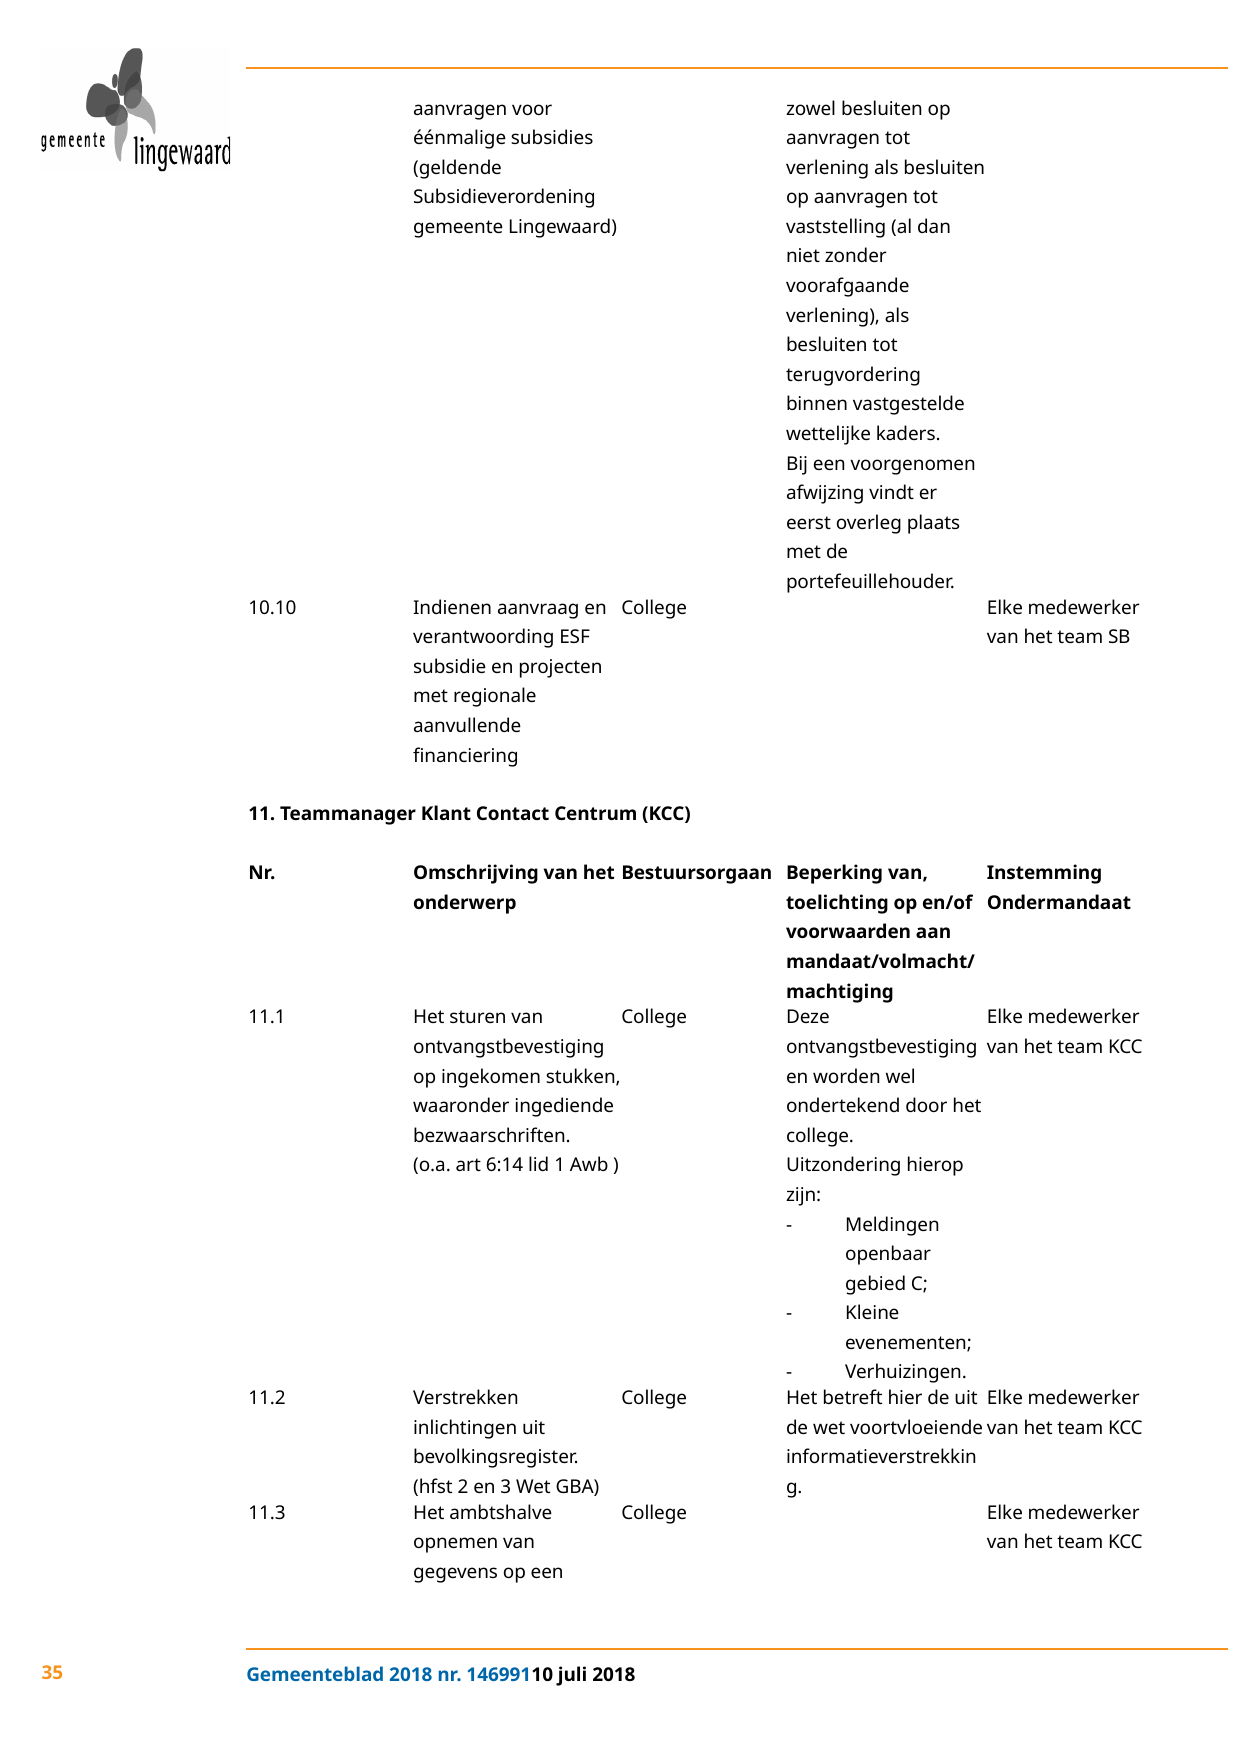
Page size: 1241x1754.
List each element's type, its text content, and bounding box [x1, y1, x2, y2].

table_cell 11.3 [248, 1499, 413, 1584]
table_header Bestuursorgaan [621, 860, 786, 1004]
table_cell College [621, 1499, 786, 1584]
text 11. Teammanager Klant Contact Centrum (KCC) [248, 800, 1152, 826]
table_cell 11.2 [248, 1384, 413, 1499]
table_cell College [621, 1004, 786, 1384]
table_cell 10.10 [248, 594, 413, 767]
picture [41, 47, 231, 172]
table_header Omschrijving van het onderwerp [413, 860, 621, 1004]
table_cell [621, 95, 786, 594]
table_header Instemming Ondermandaat [987, 860, 1152, 1004]
table_header Beperking van, toelichting op en/of voorwaarden aan mandaat/volmacht/machtiging [786, 860, 987, 1004]
table_cell aanvragen voor éénmalige subsidies (geldende Subsidieverordening gemeente Lingewaard) [413, 95, 621, 594]
table_cell Deze ontvangstbevestigingen worden wel ondertekend door het college. Uitzondering hierop zijn: Meldingen openbaar gebied C; Kleine evenementen; Verhuizingen. [786, 1004, 987, 1384]
table_cell College [621, 594, 786, 767]
table_cell Het ambtshalve opnemen van gegevens op een [413, 1499, 621, 1584]
table_cell Elke medewerker van het team KCC [987, 1384, 1152, 1499]
table_cell zowel besluiten op aanvragen tot verlening als besluiten op aanvragen tot vaststelling (al dan niet zonder voorafgaande verlening), als besluiten tot terugvordering binnen vastgestelde wettelijke kaders. Bij een voorgenomen afwijzing vindt er eerst overleg plaats met de portefeuillehouder. [786, 95, 987, 594]
table_cell [248, 95, 413, 594]
table_cell 11.1 [248, 1004, 413, 1384]
table_header Nr. [248, 860, 413, 1004]
table_cell Elke medewerker van het team SB [987, 594, 1152, 767]
table_cell Het sturen van ontvangstbevestiging op ingekomen stukken, waaronder ingediende bezwaarschriften. (o.a. art 6:14 lid 1 Awb ) [413, 1004, 621, 1384]
table_cell Indienen aanvraag en verantwoording ESF subsidie en projecten met regionale aanvullende financiering [413, 594, 621, 767]
table_cell College [621, 1384, 786, 1499]
table_cell [786, 594, 987, 767]
table_cell Verstrekken inlichtingen uit bevolkingsregister. (hfst 2 en 3 Wet GBA) [413, 1384, 621, 1499]
table_cell Elke medewerker van het team KCC [987, 1499, 1152, 1584]
table_cell [786, 1499, 987, 1584]
table_cell [987, 95, 1152, 594]
table_cell Het betreft hier de uit de wet voortvloeiende informatieverstrekking. [786, 1384, 987, 1499]
table_cell Elke medewerker van het team KCC [987, 1004, 1152, 1384]
